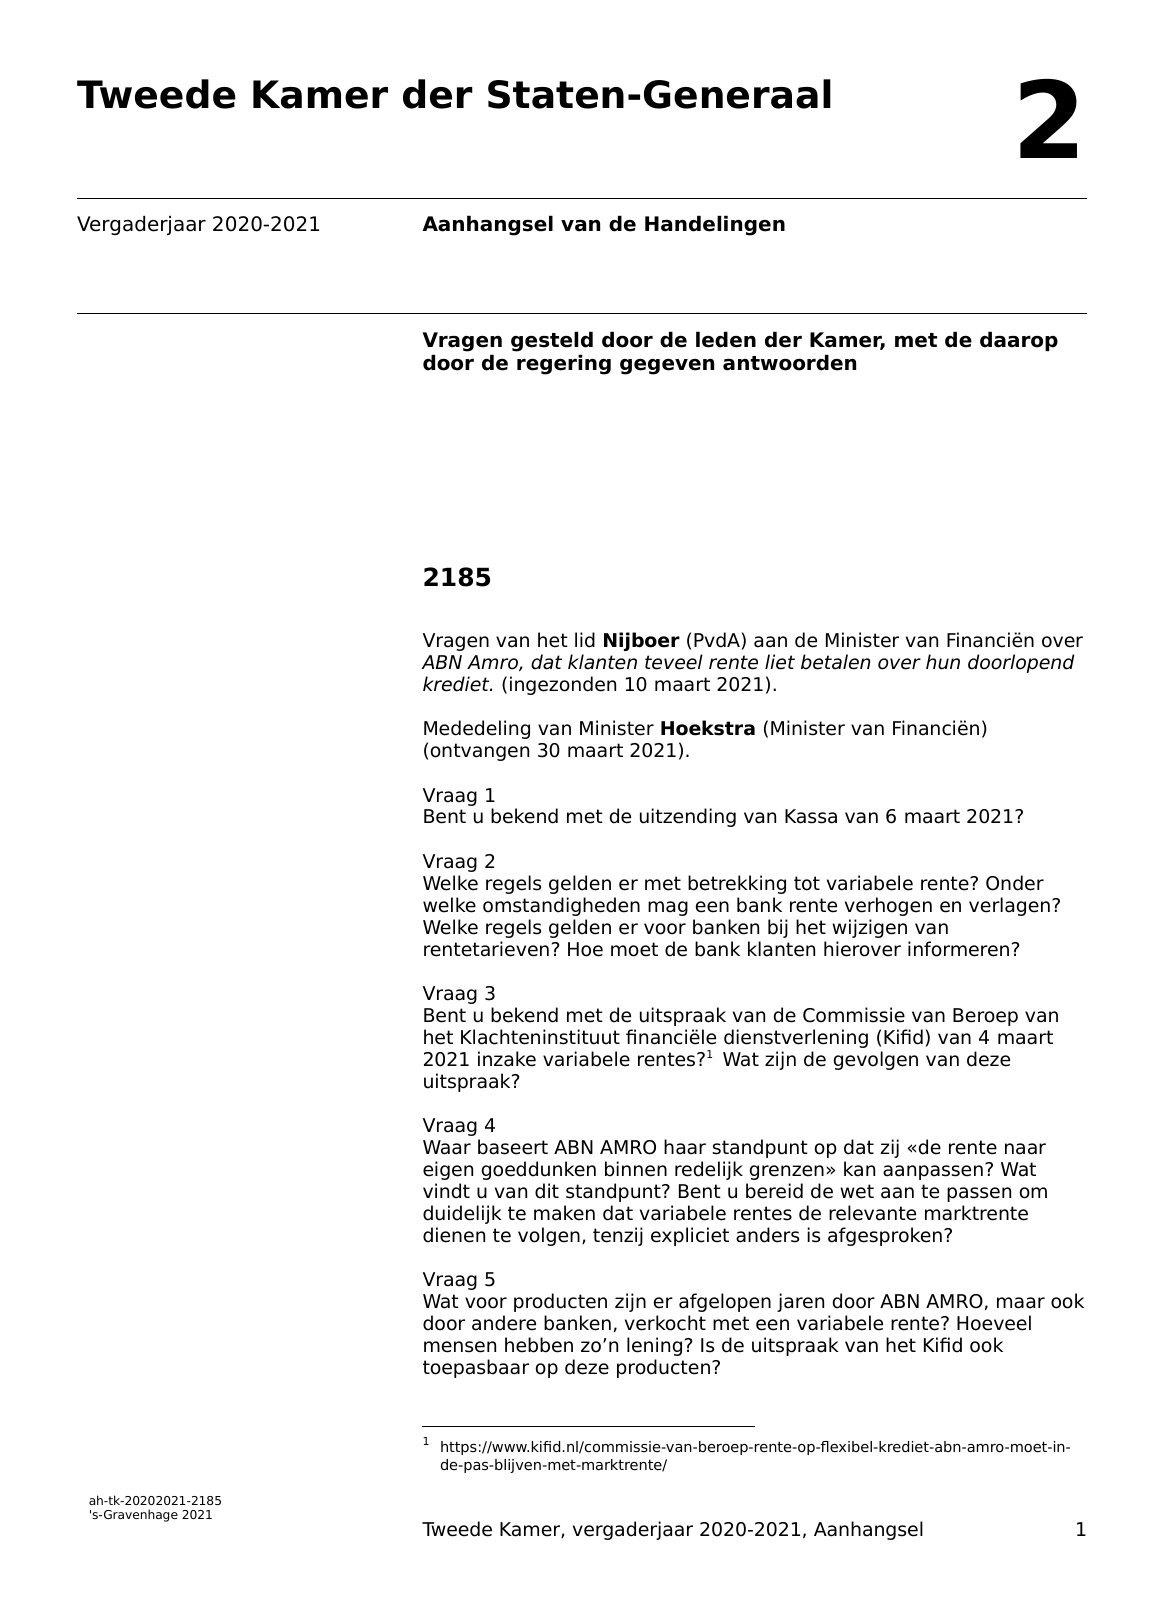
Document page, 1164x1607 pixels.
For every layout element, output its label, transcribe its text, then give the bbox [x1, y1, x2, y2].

text Welke regels gelden er met betrekking tot variabele rente? Onder welke omstandigheden mag een bank rente verhogen en verlagen? Welke regels gelden er voor banken bij het wijzigen van rentetarieven? Hoe moet de bank klanten hierover informeren? [422, 873, 1087, 961]
table_cell Vergaderjaar 2020-2021 [77, 199, 422, 313]
text https://www.kifid.nl/commissie-van-beroep-rente-op-flexibel-krediet-abn-amro-moet-in-de-pas-blijven-met-marktrente/ [422, 1435, 1087, 1474]
text Vraag 5 [422, 1269, 1087, 1291]
text 2185 [422, 563, 1087, 592]
text Bent u bekend met de uitspraak van de Commissie van Beroep van het Klachteninstituut financiële dienstverlening (Kifid) van 4 maart 2021 inzake variabele rentes? Wat zijn de gevolgen van deze uitspraak? [422, 1005, 1087, 1093]
text Vraag 2 [422, 851, 1087, 873]
text Vraag 3 [422, 983, 1087, 1005]
text Bent u bekend met de uitzending van Kassa van 6 maart 2021? [422, 806, 1087, 828]
text Vraag 1 [422, 784, 1087, 806]
text 's-Gravenhage 2021 [88, 1508, 323, 1522]
text Vragen van het lid Nijboer (PvdA) aan de Minister van Financiën over ABN Amro, dat klanten teveel rente liet betalen over hun doorlopend krediet. (ingezonden 10 maart 2021). [422, 630, 1087, 696]
text Mededeling van Minister Hoekstra (Minister van Financiën) (ontvangen 30 maart 2021). [422, 718, 1087, 762]
table_cell [77, 314, 422, 375]
table_cell Vragen gesteld door de leden der Kamer, met de daarop door de regering gegeven antwoorden [422, 314, 1087, 375]
text Vraag 4 [422, 1115, 1087, 1137]
text Waar baseert ABN AMRO haar standpunt op dat zij «de rente naar eigen goeddunken binnen redelijk grenzen» kan aanpassen? Wat vindt u van dit standpunt? Bent u bereid de wet aan te passen om duidelijk te maken dat variabele rentes de relevante marktrente dienen te volgen, tenzij expliciet anders is afgesproken? [422, 1137, 1087, 1247]
table_header 2 [886, 59, 1087, 198]
table_header Tweede Kamer der Staten-Generaal [77, 59, 886, 198]
table_cell Aanhangsel van de Handelingen [422, 199, 1087, 313]
text Wat voor producten zijn er afgelopen jaren door ABN AMRO, maar ook door andere banken, verkocht met een variabele rente? Hoeveel mensen hebben zo’n lening? Is de uitspraak van het Kifid ook toepasbaar op deze producten? [422, 1291, 1087, 1379]
text ah-tk-20202021-2185 [88, 1494, 323, 1508]
